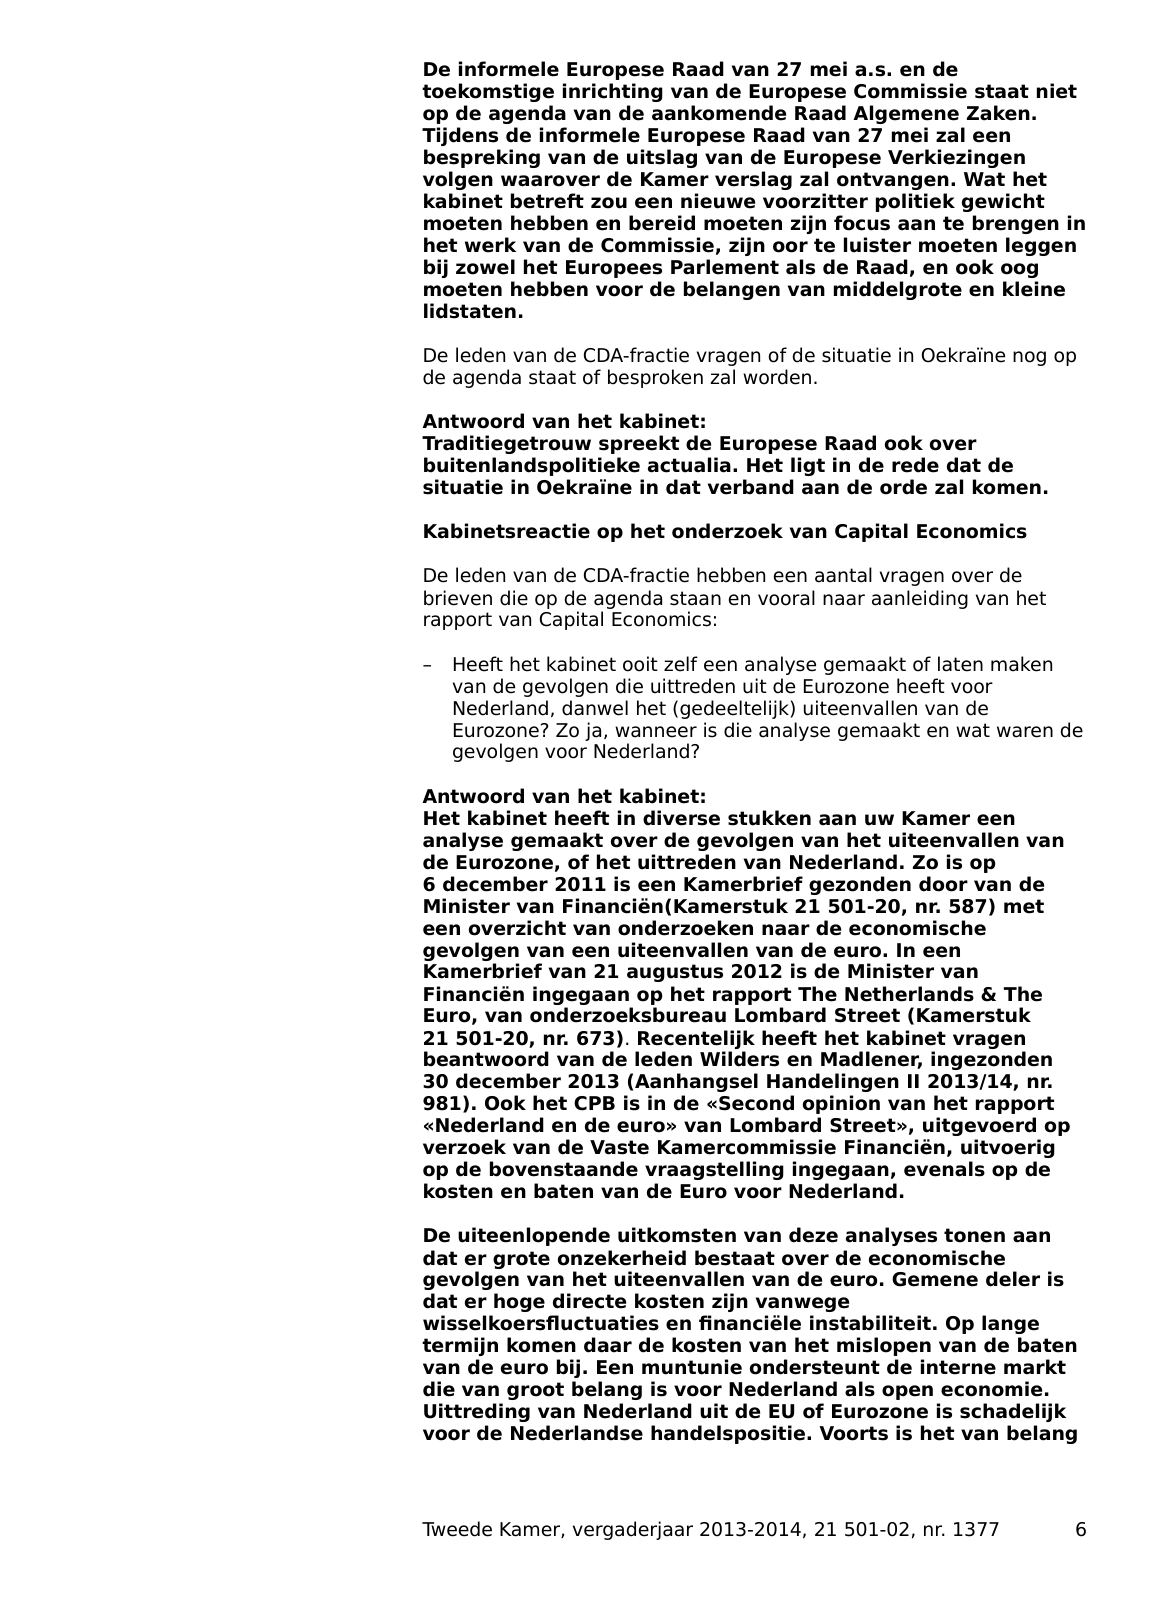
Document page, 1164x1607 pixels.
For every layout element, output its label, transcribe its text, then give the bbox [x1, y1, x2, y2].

text De uiteenlopende uitkomsten van deze analyses tonen aan dat er grote onzekerheid bestaat over de economische gevolgen van het uiteenvallen van de euro. Gemene deler is dat er hoge directe kosten zijn vanwege wisselkoersfluctuaties en financiële instabiliteit. Op lange termijn komen daar de kosten van het mislopen van de baten van de euro bij. Een muntunie ondersteunt de interne markt die van groot belang is voor Nederland als open economie. Uittreding van Nederland uit de EU of Eurozone is schadelijk voor de Nederlandse handelspositie. Voorts is het van belang [422, 1225, 1087, 1445]
text Het kabinet heeft in diverse stukken aan uw Kamer een analyse gemaakt over de gevolgen van het uiteenvallen van de Eurozone, of het uittreden van Nederland. Zo is op 6 december 2011 is een Kamerbrief gezonden door van de Minister van Financiën(Kamerstuk 21 501-20, nr. 587) met een overzicht van onderzoeken naar de economische gevolgen van een uiteenvallen van de euro. In een Kamerbrief van 21 augustus 2012 is de Minister van Financiën ingegaan op het rapport The Netherlands & The Euro, van onderzoeksbureau Lombard Street (Kamerstuk 21 501-20, nr. 673). Recentelijk heeft het kabinet vragen beantwoord van de leden Wilders en Madlener, ingezonden 30 december 2013 (Aanhangsel Handelingen II 2013/14, nr. 981). Ook het CPB is in de «Second opinion van het rapport «Nederland en de euro» van Lombard Street», uitgevoerd op verzoek van de Vaste Kamercommissie Financiën, uitvoerig op de bovenstaande vraagstelling ingegaan, evenals op de kosten en baten van de Euro voor Nederland. [422, 808, 1087, 1203]
text Antwoord van het kabinet: [422, 786, 1087, 808]
text De leden van de CDA-fractie hebben een aantal vragen over de brieven die op de agenda staan en vooral naar aanleiding van het rapport van Capital Economics: [422, 565, 1087, 631]
text – Heeft het kabinet ooit zelf een analyse gemaakt of laten maken van de gevolgen die uittreden uit de Eurozone heeft voor Nederland, danwel het (gedeeltelijk) uiteenvallen van de Eurozone? Zo ja, wanneer is die analyse gemaakt en wat waren de gevolgen voor Nederland? [422, 653, 1087, 763]
text De informele Europese Raad van 27 mei a.s. en de toekomstige inrichting van de Europese Commissie staat niet op de agenda van de aankomende Raad Algemene Zaken. Tijdens de informele Europese Raad van 27 mei zal een bespreking van de uitslag van de Europese Verkiezingen volgen waarover de Kamer verslag zal ontvangen. Wat het kabinet betreft zou een nieuwe voorzitter politiek gewicht moeten hebben en bereid moeten zijn focus aan te brengen in het werk van de Commissie, zijn oor te luister moeten leggen bij zowel het Europees Parlement als de Raad, en ook oog moeten hebben voor de belangen van middelgrote en kleine lidstaten. [422, 59, 1087, 323]
text Antwoord van het kabinet: [422, 411, 1087, 433]
subtitle Kabinetsreactie op het onderzoek van Capital Economics [422, 521, 1087, 543]
text De leden van de CDA-fractie vragen of de situatie in Oekraïne nog op de agenda staat of besproken zal worden. [422, 345, 1087, 389]
text Traditiegetrouw spreekt de Europese Raad ook over buitenlandspolitieke actualia. Het ligt in de rede dat de situatie in Oekraïne in dat verband aan de orde zal komen. [422, 433, 1087, 499]
